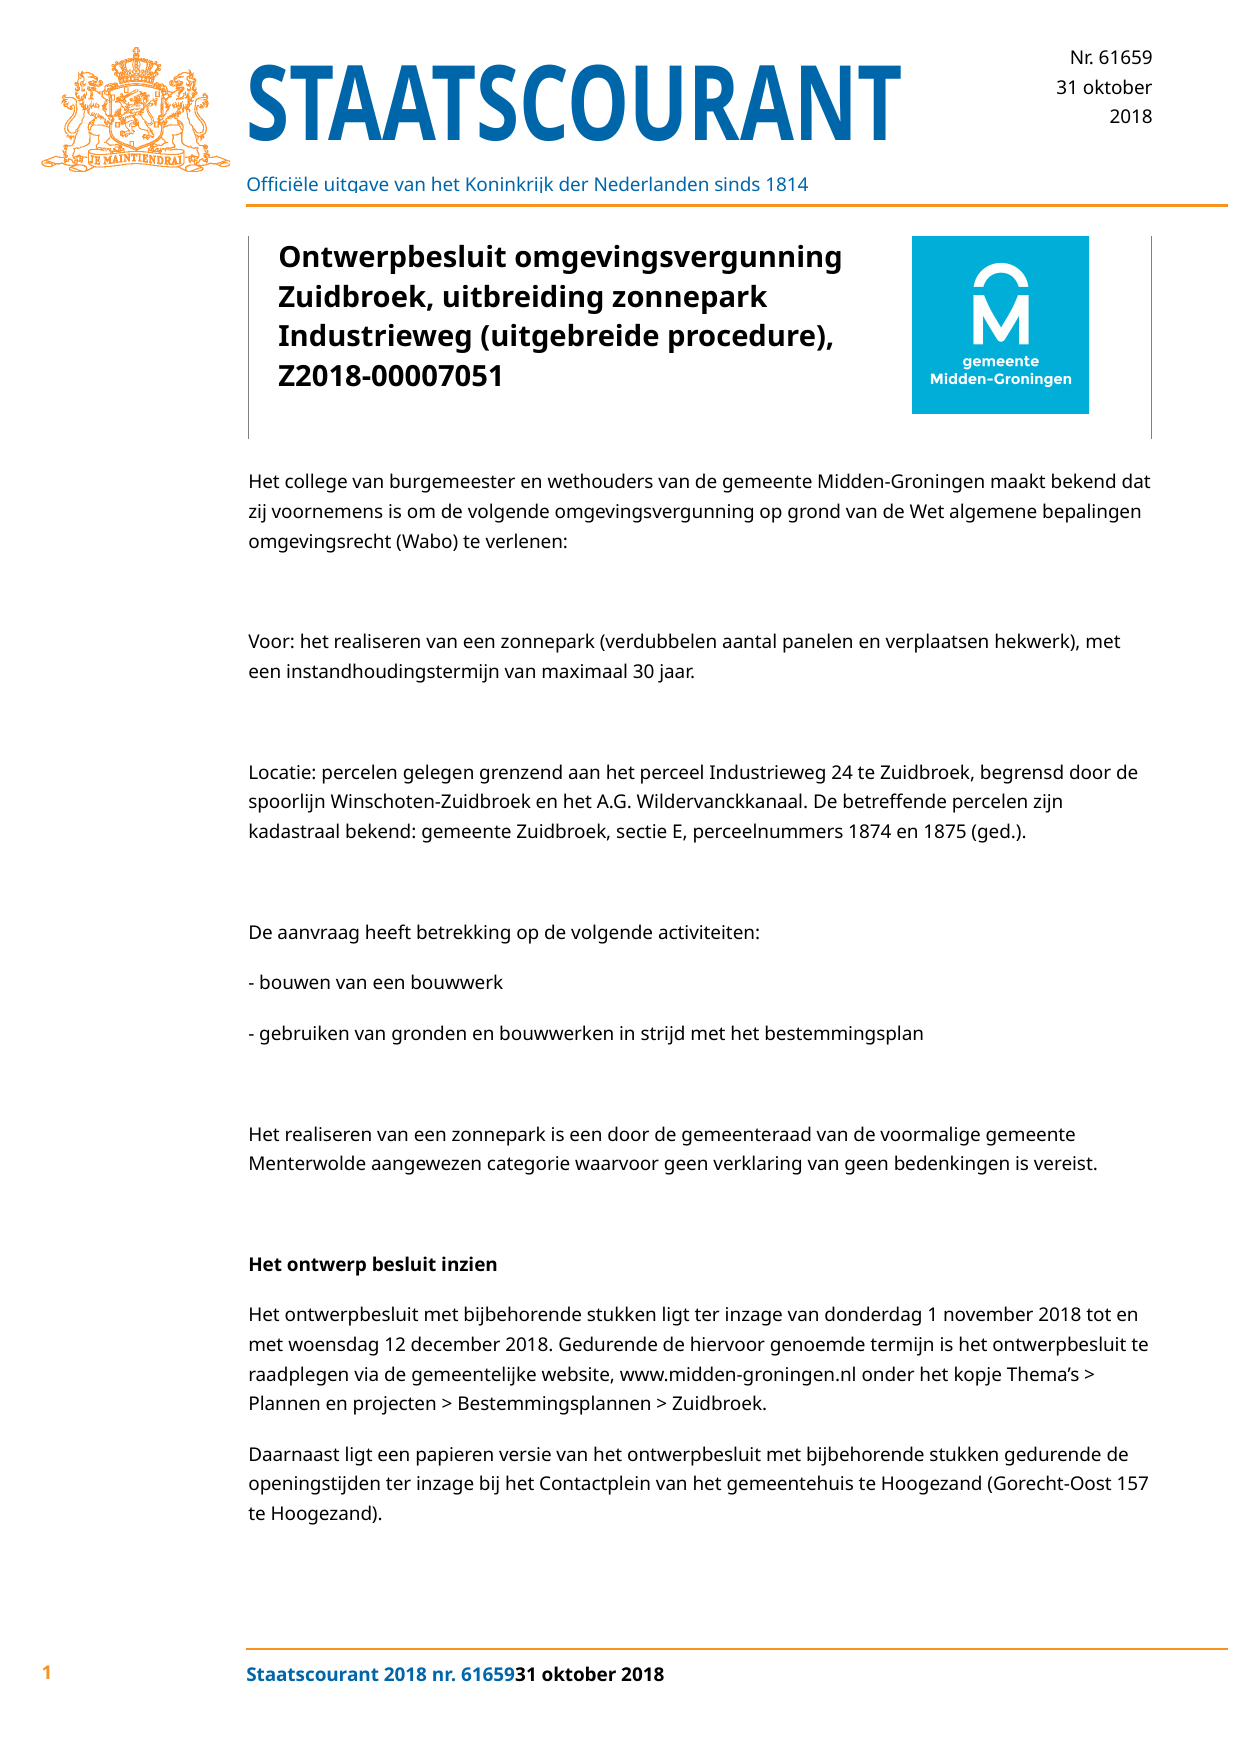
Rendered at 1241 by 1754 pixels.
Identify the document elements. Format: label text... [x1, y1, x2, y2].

picture [41, 47, 231, 172]
text Daarnaast ligt een papieren versie van het ontwerpbesluit met bijbehorende stukken gedurende de openingstijden ter inzage bij het Contactplein van het gemeentehuis te Hoogezand (Gorecht-Oost 157 te Hoogezand). [248, 1441, 1152, 1526]
table_header [850, 236, 912, 413]
picture [974, 296, 1028, 344]
text Het college van burgemeester en wethouders van de gemeente Midden-Groningen maakt bekend dat zij voornemens is om de volgende omgevingsvergunning op grond van de Wet algemene bepalingen omgevingsrecht (Wabo) te verlenen: [248, 469, 1152, 553]
table_header [850, 414, 1151, 439]
picture [983, 359, 989, 366]
text De aanvraag heeft betrekking op de volgende activiteiten: [248, 919, 1152, 945]
text Het realiseren van een zonnepark is een door de gemeenteraad van de voormalige gemeente Menterwolde aangewezen categorie waarvoor geen verklaring van geen bedenkingen is vereist. [248, 1121, 1152, 1176]
picture [932, 374, 942, 383]
text Het ontwerpbesluit met bijbehorende stukken ligt ter inzage van donderdag 1 november 2018 tot en met woensdag 12 december 2018. Gedurende de hiervoor genoemde termijn is het ontwerpbesluit te raadplegen via de gemeentelijke website, www.midden-groningen.nl onder het kopje Thema’s > Plannen en projecten > Bestemmingsplannen > Zuidbroek. [248, 1302, 1152, 1416]
picture [975, 264, 1027, 286]
text - gebruiken van gronden en bouwwerken in strijd met het bestemmingsplan [248, 1020, 1152, 1046]
text - bouwen van een bouwwerk [248, 969, 1152, 995]
text Voor: het realiseren van een zonnepark (verdubbelen aantal panelen en verplaatsen hekwerk), met een instandhoudingstermijn van maximaal 30 jaar. [248, 629, 1152, 684]
table_header Ontwerpbesluit omgevingsvergunning Zuidbroek, uitbreiding zonnepark Industrieweg (uitgebreide procedure), Z2018-00007051 [249, 236, 850, 439]
text Locatie: percelen gelegen grenzend aan het perceel Industrieweg 24 te Zuidbroek, begrensd door de spoorlijn Winschoten-Zuidbroek en het A.G. Wildervanckkanaal. De betreffende percelen zijn kadastraal bekend: gemeente Zuidbroek, sectie E, perceelnummers 1874 en 1875 (ged.). [248, 759, 1152, 844]
picture [964, 359, 971, 368]
text Het ontwerp besluit inzien [248, 1251, 1152, 1277]
picture [1046, 377, 1052, 385]
table_header [1090, 236, 1151, 413]
